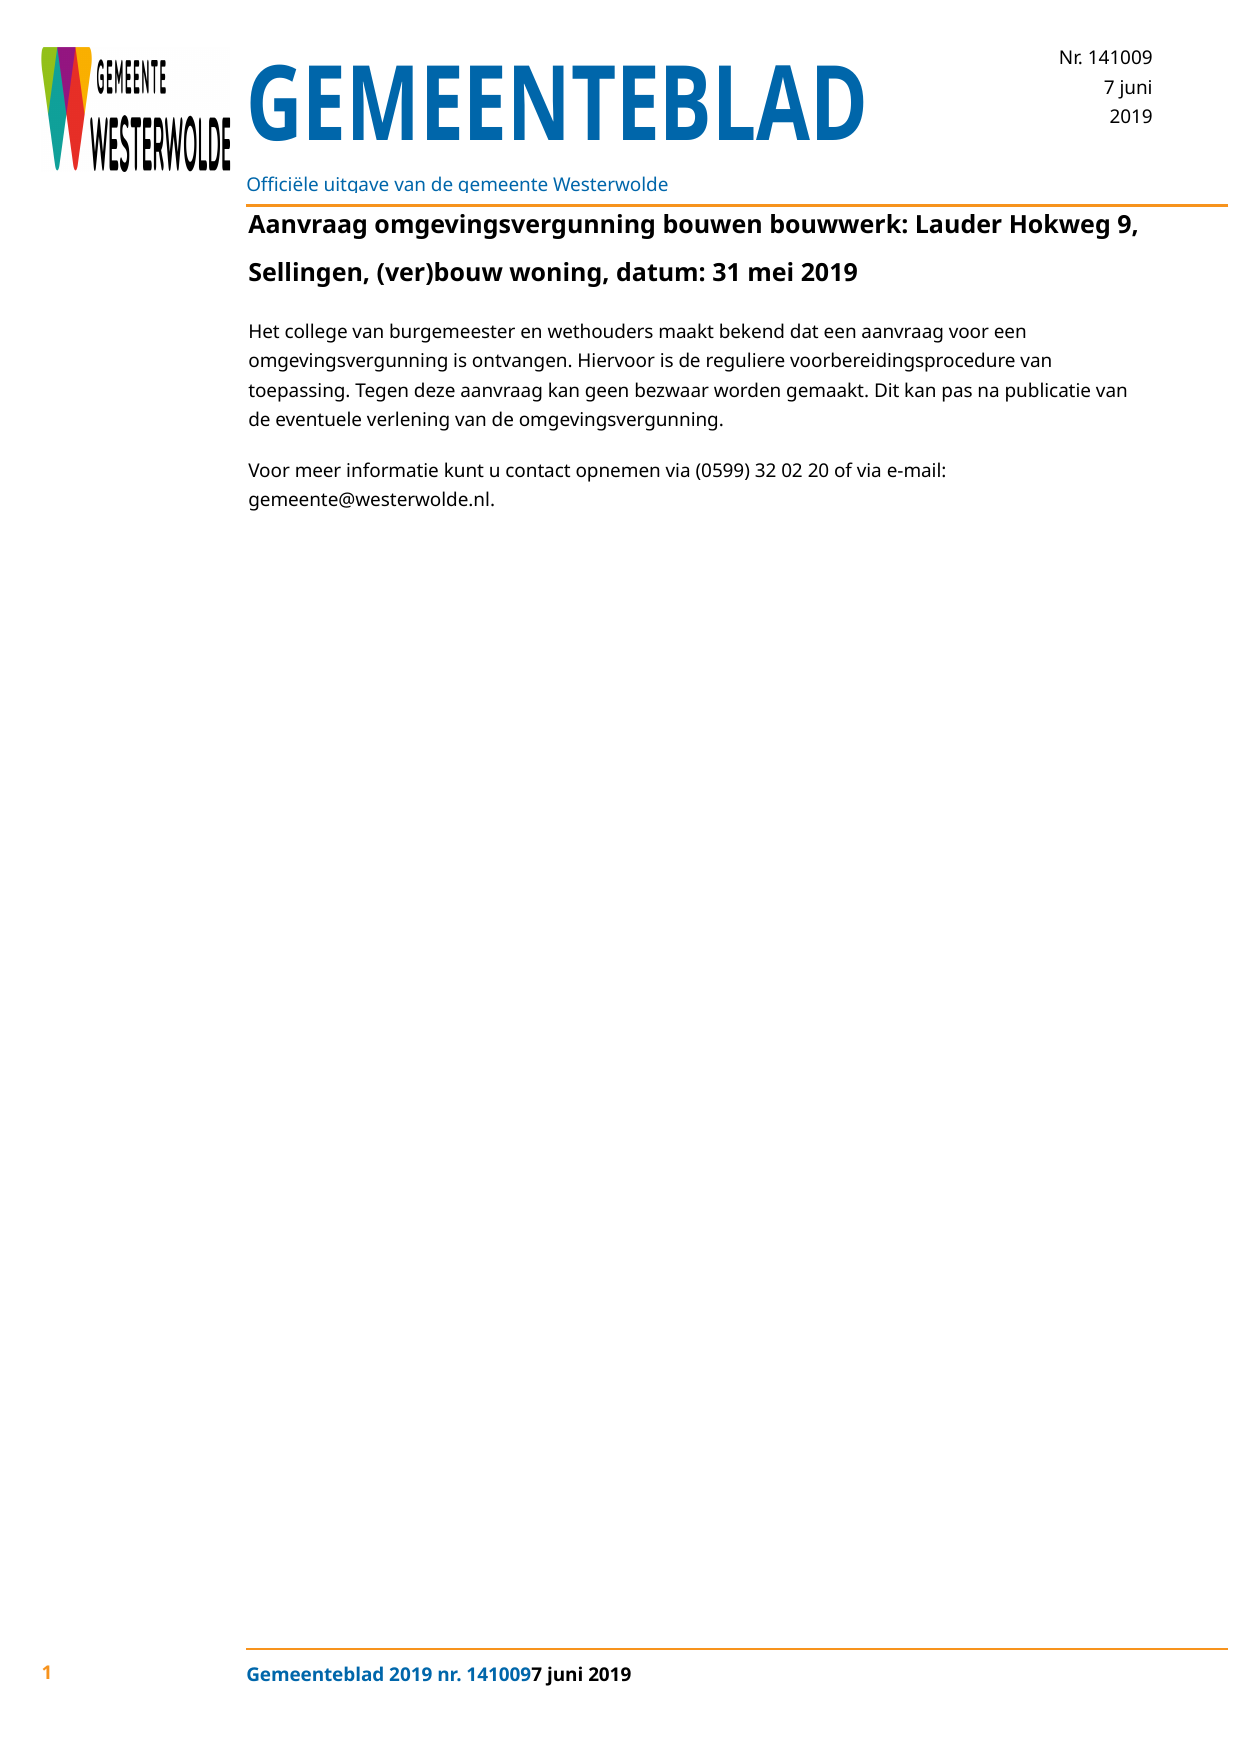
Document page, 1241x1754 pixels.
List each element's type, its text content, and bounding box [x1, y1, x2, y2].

text Voor meer informatie kunt u contact opnemen via (0599) 32 02 20 of via e-mail: gemeente@westerwolde.nl. [248, 457, 1152, 512]
text Aanvraag omgevingsvergunning bouwen bouwwerk: Lauder Hokweg 9, Sellingen, (ver)bouw woning, datum: 31 mei 2019 [248, 207, 1152, 288]
text Het college van burgemeester en wethouders maakt bekend dat een aanvraag voor een omgevingsvergunning is ontvangen. Hiervoor is de reguliere voorbereidingsprocedure van toepassing. Tegen deze aanvraag kan geen bezwaar worden gemaakt. Dit kan pas na publicatie van de eventuele verlening van de omgevingsvergunning. [248, 318, 1152, 432]
picture [41, 47, 231, 172]
